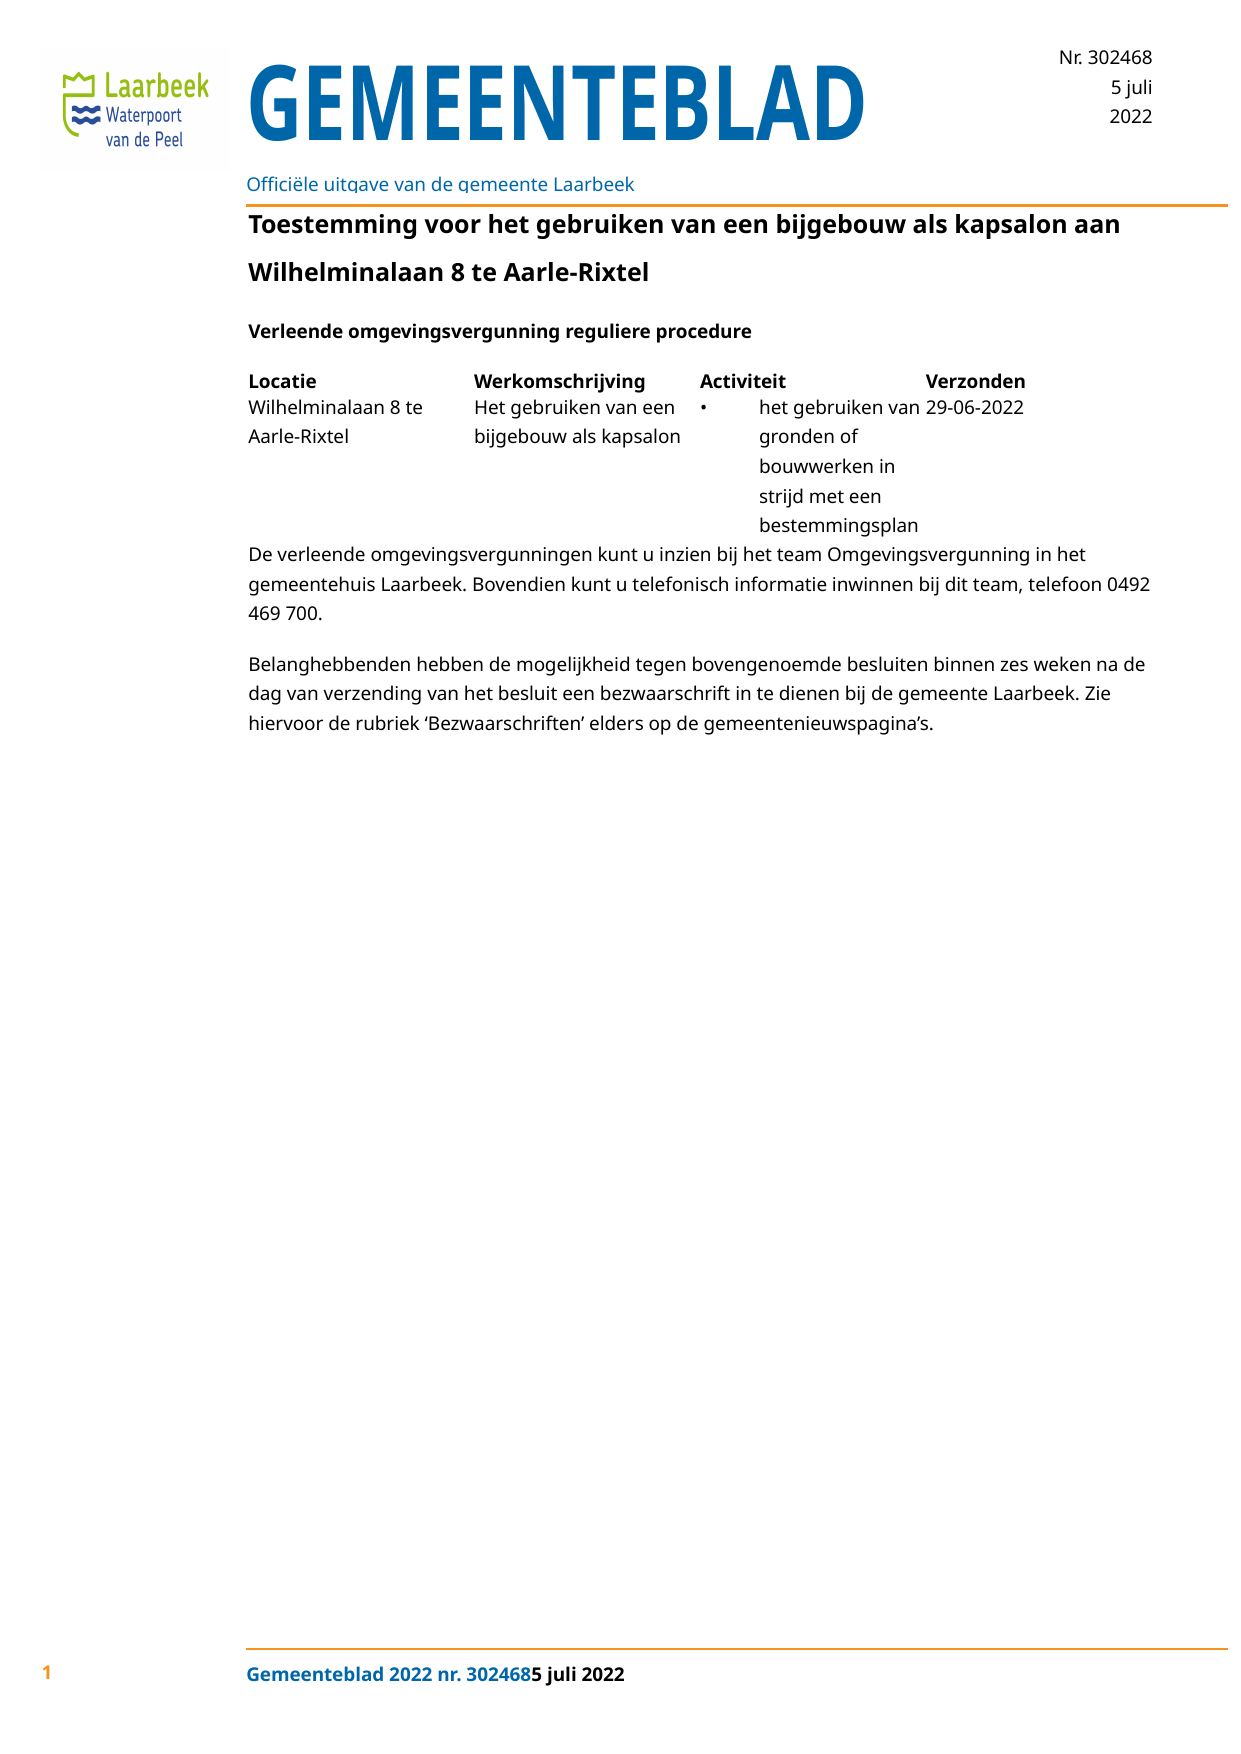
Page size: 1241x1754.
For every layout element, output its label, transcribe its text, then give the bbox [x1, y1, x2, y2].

table_cell 29-06-2022 [926, 394, 1152, 538]
picture [41, 47, 231, 172]
table_cell Wilhelminalaan 8 te Aarle-Rixtel [248, 394, 474, 538]
text Toestemming voor het gebruiken van een bijgebouw als kapsalon aan Wilhelminalaan 8 te Aarle-Rixtel [248, 207, 1152, 288]
table_cell Het gebruiken van een bijgebouw als kapsalon [474, 394, 700, 538]
table_header Locatie [248, 369, 474, 394]
text Verleende omgevingsvergunning reguliere procedure [248, 318, 1152, 344]
table_cell het gebruiken van gronden of bouwwerken in strijd met een bestemmingsplan [700, 394, 926, 538]
table_header Activiteit [700, 369, 926, 394]
text De verleende omgevingsvergunningen kunt u inzien bij het team Omgevingsvergunning in het gemeentehuis Laarbeek. Bovendien kunt u telefonisch informatie inwinnen bij dit team, telefoon 0492 469 700. [248, 541, 1152, 626]
table_header Werkomschrijving [474, 369, 700, 394]
text Belanghebbenden hebben de mogelijkheid tegen bovengenoemde besluiten binnen zes weken na de dag van verzending van het besluit een bezwaarschrift in te dienen bij de gemeente Laarbeek. Zie hiervoor de rubriek ‘Bezwaarschriften’ elders op de gemeentenieuwspagina’s. [248, 651, 1152, 736]
table_header Verzonden [926, 369, 1152, 394]
